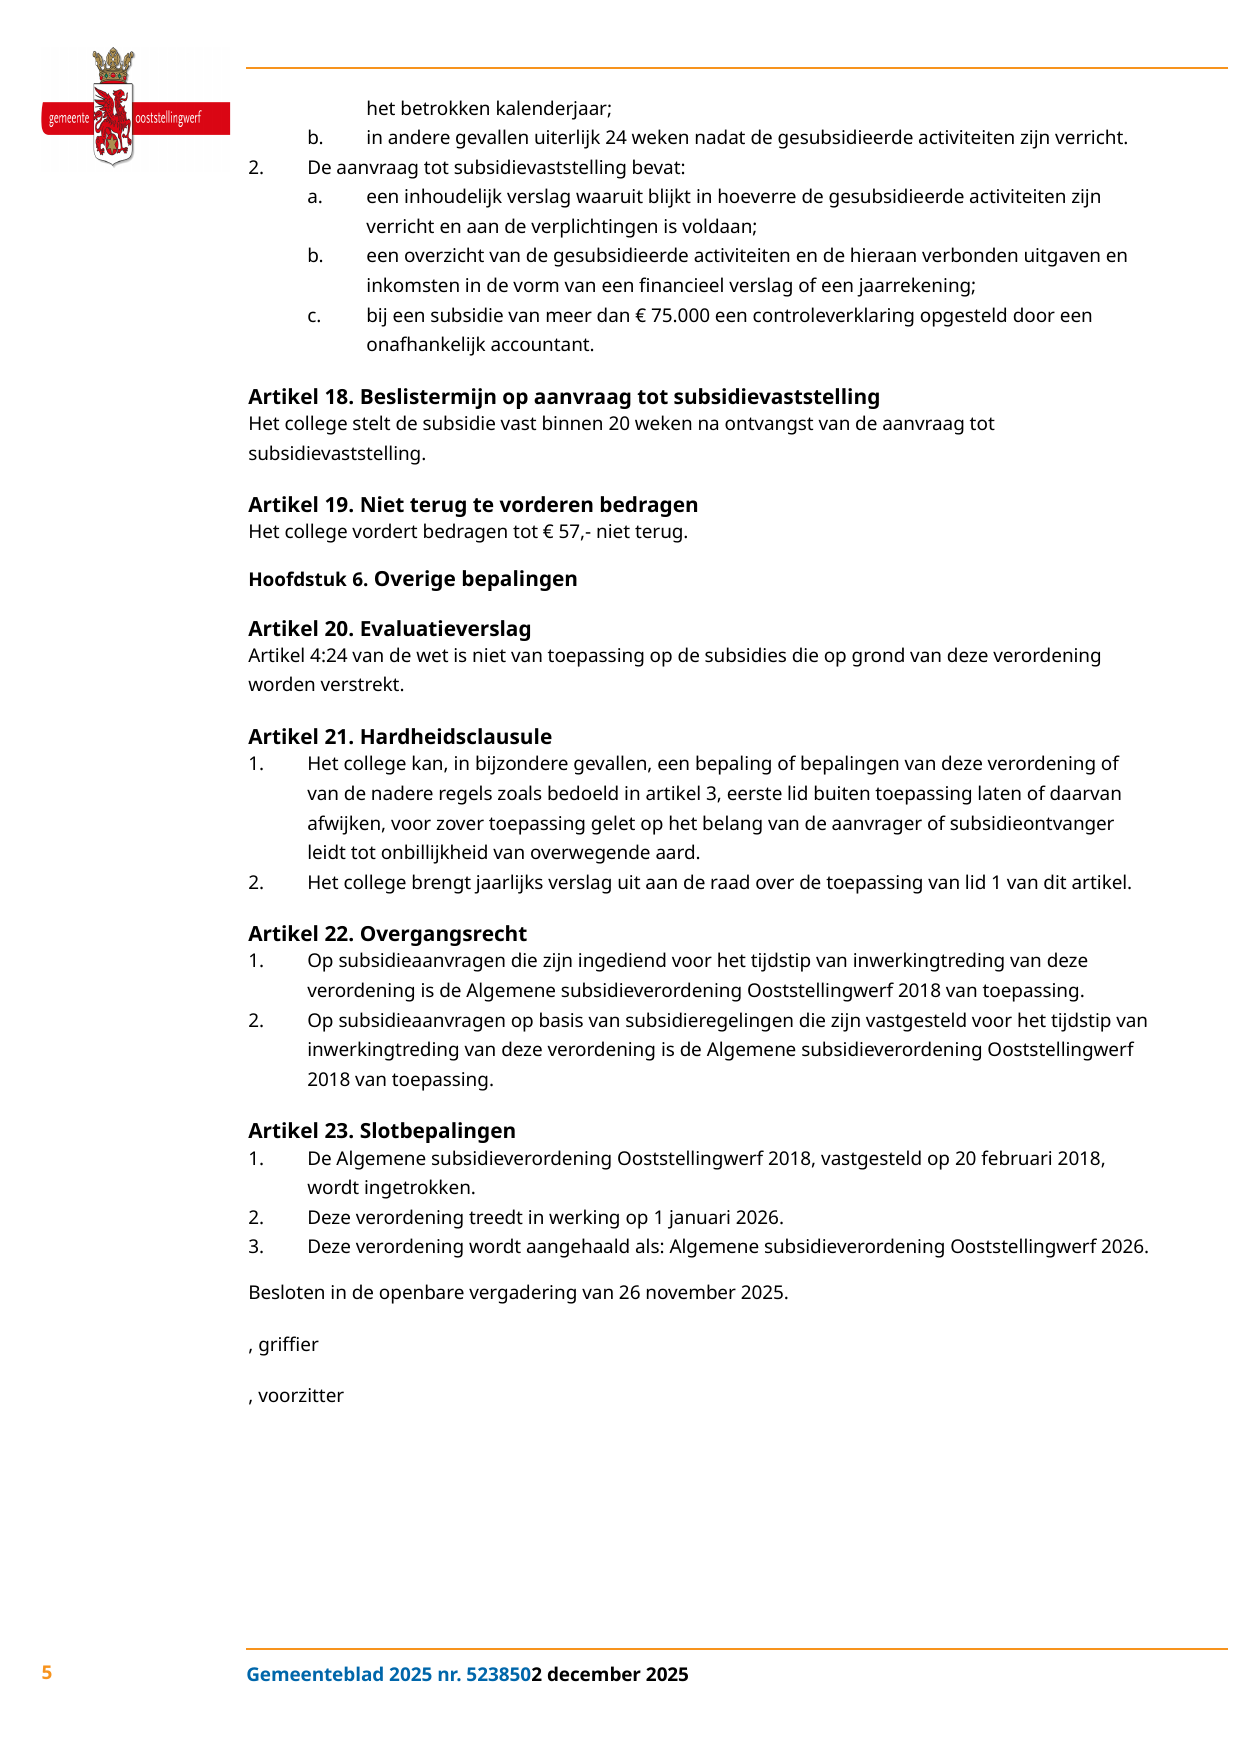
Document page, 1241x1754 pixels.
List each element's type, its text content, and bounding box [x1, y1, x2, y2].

list Het college brengt jaarlijks verslag uit aan de raad over de toepassing van lid 1 van dit artikel. [248, 869, 1152, 894]
text Het college vordert bedragen tot € 57,- niet terug. [248, 519, 1152, 544]
list een inhoudelijk verslag waaruit blijkt in hoeverre de gesubsidieerde activiteiten zijn verricht en aan de verplichtingen is voldaan; [307, 183, 1152, 239]
list een overzicht van de gesubsidieerde activiteiten en de hieraan verbonden uitgaven en inkomsten in de vorm van een financieel verslag of een jaarrekening; [307, 243, 1152, 298]
list Het college kan, in bijzondere gevallen, een bepaling of bepalingen van deze verordening of van de nadere regels zoals bedoeld in artikel 3, eerste lid buiten toepassing laten of daarvan afwijken, voor zover toepassing gelet op het belang van de aanvrager of subsidieontvanger leidt tot onbillijkheid van overwegende aard. [248, 751, 1152, 865]
list De Algemene subsidieverordening Ooststellingwerf 2018, vastgesteld op 20 februari 2018, wordt ingetrokken. [248, 1145, 1152, 1200]
list Deze verordening wordt aangehaald als: Algemene subsidieverordening Ooststellingwerf 2026. [248, 1234, 1152, 1259]
text , voorzitter [248, 1382, 1152, 1408]
text Artikel 20. Evaluatieverslag [248, 614, 1152, 642]
text , griffier [248, 1331, 1152, 1356]
text Artikel 22. Overgangsrecht [248, 919, 1152, 948]
picture [41, 47, 231, 172]
text Besloten in de openbare vergadering van 26 november 2025. [248, 1279, 1152, 1305]
list Deze verordening treedt in werking op 1 januari 2026. [248, 1204, 1152, 1230]
list in andere gevallen uiterlijk 24 weken nadat de gesubsidieerde activiteiten zijn verricht. [307, 124, 1152, 150]
list De aanvraag tot subsidievaststelling bevat: [248, 154, 1152, 180]
text Artikel 4:24 van de wet is niet van toepassing op de subsidies die op grond van deze verordening worden verstrekt. [248, 642, 1152, 697]
list Op subsidieaanvragen op basis van subsidieregelingen die zijn vastgesteld voor het tijdstip van inwerkingtreding van deze verordening is de Algemene subsidieverordening Ooststellingwerf 2018 van toepassing. [248, 1007, 1152, 1092]
text Artikel 18. Beslistermijn op aanvraag tot subsidievaststelling [248, 382, 1152, 410]
text Hoofdstuk 6. Overige bepalingen [248, 564, 1152, 593]
list bij een subsidie van meer dan € 75.000 een controleverklaring opgesteld door een onafhankelijk accountant. [307, 302, 1152, 357]
text Artikel 19. Niet terug te vorderen bedragen [248, 490, 1152, 519]
text Artikel 23. Slotbepalingen [248, 1116, 1152, 1145]
text Het college stelt de subsidie vast binnen 20 weken na ontvangst van de aanvraag tot subsidievaststelling. [248, 410, 1152, 466]
list Op subsidieaanvragen die zijn ingediend voor het tijdstip van inwerkingtreding van deze verordening is de Algemene subsidieverordening Ooststellingwerf 2018 van toepassing. [248, 948, 1152, 1003]
list het betrokken kalenderjaar; [307, 95, 1152, 121]
text Artikel 21. Hardheidsclausule [248, 722, 1152, 751]
